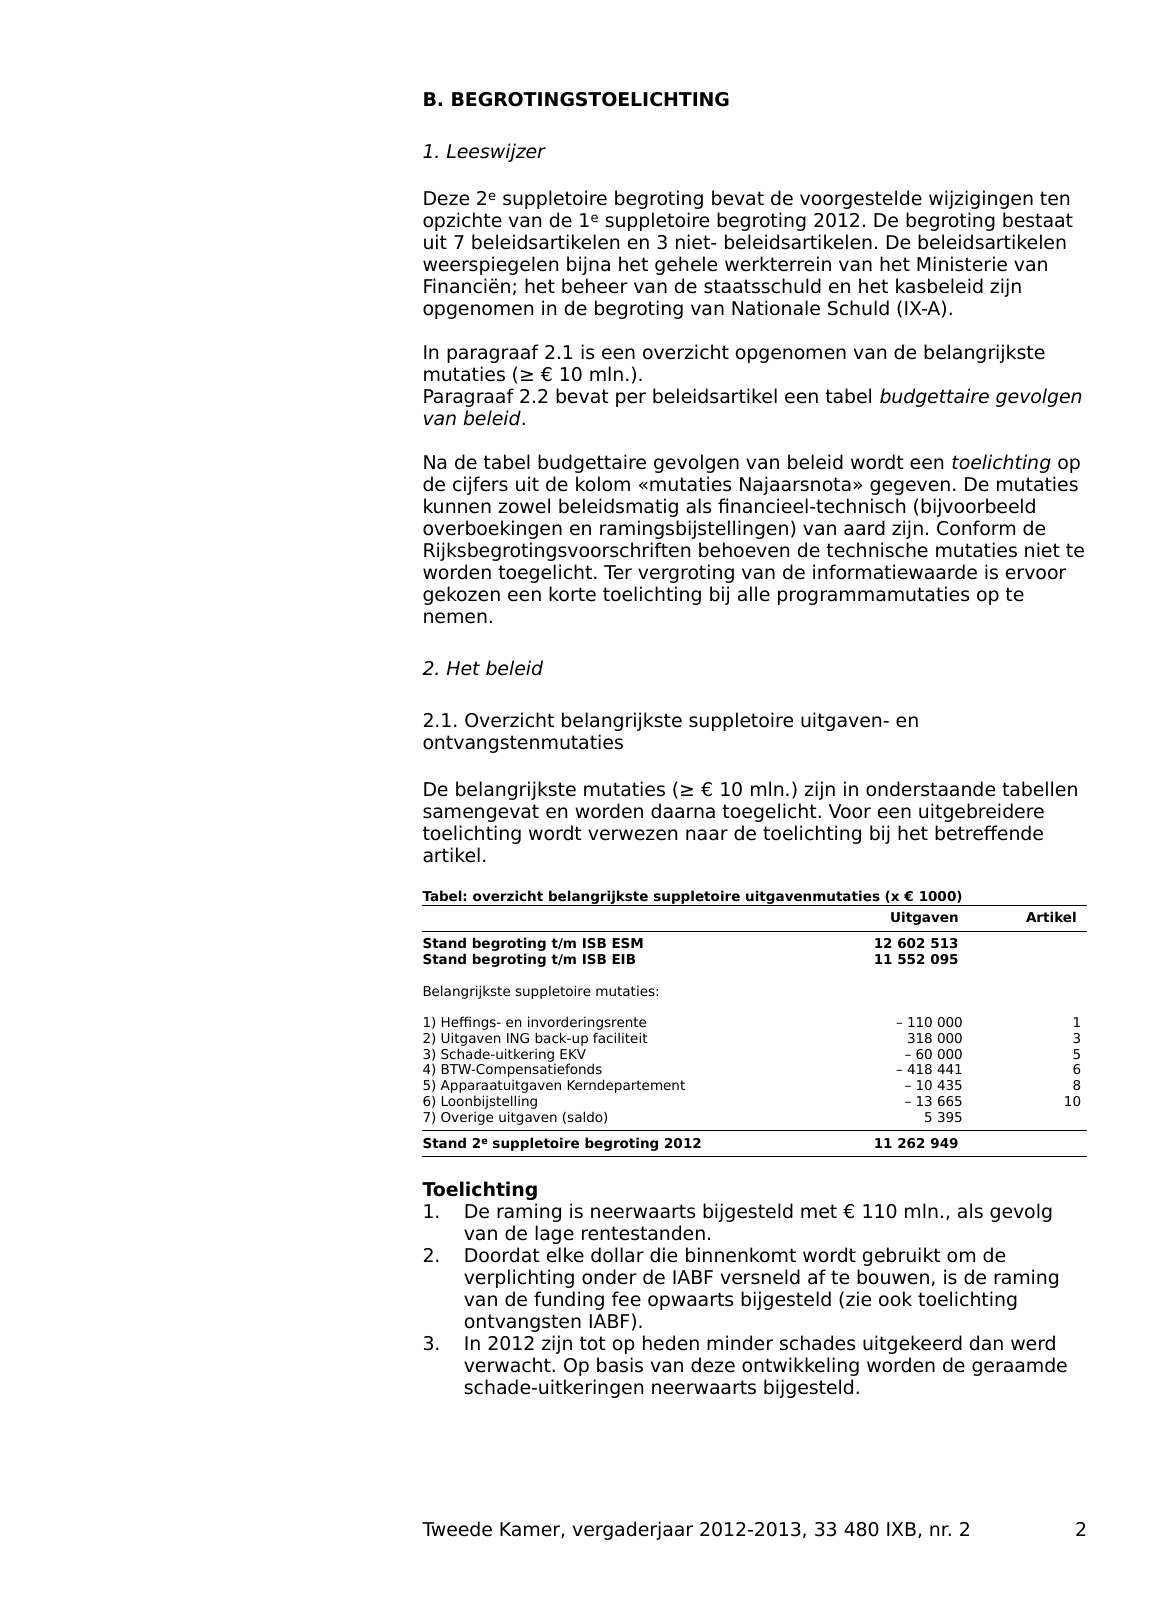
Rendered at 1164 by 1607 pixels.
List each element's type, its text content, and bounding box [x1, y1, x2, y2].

table_cell 7) Overige uitgaven (saldo) [422, 1109, 850, 1130]
text Deze 2e suppletoire begroting bevat de voorgestelde wijzigingen ten opzichte van de 1e suppletoire begroting 2012. De begroting bestaat uit 7 beleidsartikelen en 3 niet- beleidsartikelen. De beleidsartikelen weerspiegelen bijna het gehele werkterrein van het Ministerie van Financiën; het beheer van de staatsschuld en het kasbeleid zijn opgenomen in de begroting van Nationale Schuld (IX-A). [422, 188, 1087, 320]
text Na de tabel budgettaire gevolgen van beleid wordt een toelichting op de cijfers uit de kolom «mutaties Najaarsnota» gegeven. De mutaties kunnen zowel beleidsmatig als financieel-technisch (bijvoorbeeld overboekingen en ramingsbijstellingen) van aard zijn. Conform de Rijksbegrotingsvoorschriften behoeven de technische mutaties niet te worden toegelicht. Ter vergroting van de informatiewaarde is ervoor gekozen een korte toelichting bij alle programmamutaties op te nemen. [422, 452, 1087, 628]
text 1. De raming is neerwaarts bijgesteld met € 110 mln., als gevolg van de lage rentestanden. [422, 1201, 1087, 1245]
text In paragraaf 2.1 is een overzicht opgenomen van de belangrijkste mutaties (≥ € 10 mln.). [422, 342, 1087, 386]
table_cell 5 395 [850, 1109, 968, 1130]
table_cell [422, 906, 850, 931]
table_cell [969, 1109, 1087, 1130]
subtitle 2. Het beleid [422, 658, 1087, 680]
subtitle B. BEGROTINGSTOELICHTING [422, 89, 1087, 111]
table_cell – 13 665 [850, 1094, 968, 1109]
table_cell – 110 000 [850, 1015, 968, 1031]
table_cell 4) BTW-Compensatiefonds [422, 1062, 850, 1078]
table_cell 1 [969, 1015, 1087, 1031]
table_cell 12 602 513 [850, 932, 968, 952]
table_cell [850, 968, 968, 983]
table_cell 11 552 095 [850, 952, 968, 968]
table_cell 6) Loonbijstelling [422, 1094, 850, 1109]
table_cell [422, 999, 850, 1015]
subtitle 1. Leeswijzer [422, 141, 1087, 163]
text Paragraaf 2.2 bevat per beleidsartikel een tabel budgettaire gevolgen van beleid. [422, 386, 1087, 430]
table_cell 6 [969, 1062, 1087, 1078]
table_cell Stand 2e suppletoire begroting 2012 [422, 1131, 850, 1156]
table_cell [969, 999, 1087, 1015]
table_cell 3) Schade-uitkering EKV [422, 1046, 850, 1062]
table_cell 3 [969, 1031, 1087, 1046]
table_cell [969, 932, 1087, 952]
table_cell 318 000 [850, 1031, 968, 1046]
table_cell [969, 952, 1087, 968]
table_cell [850, 984, 968, 999]
table_cell 8 [969, 1078, 1087, 1094]
table_header Tabel: overzicht belangrijkste suppletoire uitgavenmutaties (x € 1000) [422, 889, 1087, 904]
table_cell – 60 000 [850, 1046, 968, 1062]
text 3. In 2012 zijn tot op heden minder schades uitgekeerd dan werd verwacht. Op basis van deze ontwikkeling worden de geraamde schade-uitkeringen neerwaarts bijgesteld. [422, 1333, 1087, 1399]
table_cell 11 262 949 [850, 1131, 968, 1156]
table_cell 1) Heffings- en invorderingsrente [422, 1015, 850, 1031]
table_cell – 10 435 [850, 1078, 968, 1094]
table_cell Uitgaven [850, 906, 968, 931]
table_cell 10 [969, 1094, 1087, 1109]
table_cell Belangrijkste suppletoire mutaties: [422, 984, 850, 999]
text 2. Doordat elke dollar die binnenkomt wordt gebruikt om de verplichting onder de IABF versneld af te bouwen, is de raming van de funding fee opwaarts bijgesteld (zie ook toelichting ontvangsten IABF). [422, 1245, 1087, 1333]
table_cell Stand begroting t/m ISB EIB [422, 952, 850, 968]
table_cell 5 [969, 1046, 1087, 1062]
subtitle Toelichting [422, 1179, 1087, 1201]
table_cell [850, 999, 968, 1015]
table_cell [969, 968, 1087, 983]
table_cell 2) Uitgaven ING back-up faciliteit [422, 1031, 850, 1046]
table_cell [969, 984, 1087, 999]
table_cell Artikel [969, 906, 1087, 931]
table_cell [422, 968, 850, 983]
text De belangrijkste mutaties (≥ € 10 mln.) zijn in onderstaande tabellen samengevat en worden daarna toegelicht. Voor een uitgebreidere toelichting wordt verwezen naar de toelichting bij het betreffende artikel. [422, 779, 1087, 867]
subtitle 2.1. Overzicht belangrijkste suppletoire uitgaven- en ontvangstenmutaties [422, 710, 1087, 754]
table_cell – 418 441 [850, 1062, 968, 1078]
table_cell Stand begroting t/m ISB ESM [422, 932, 850, 952]
table_cell [969, 1131, 1087, 1156]
table_cell 5) Apparaatuitgaven Kerndepartement [422, 1078, 850, 1094]
